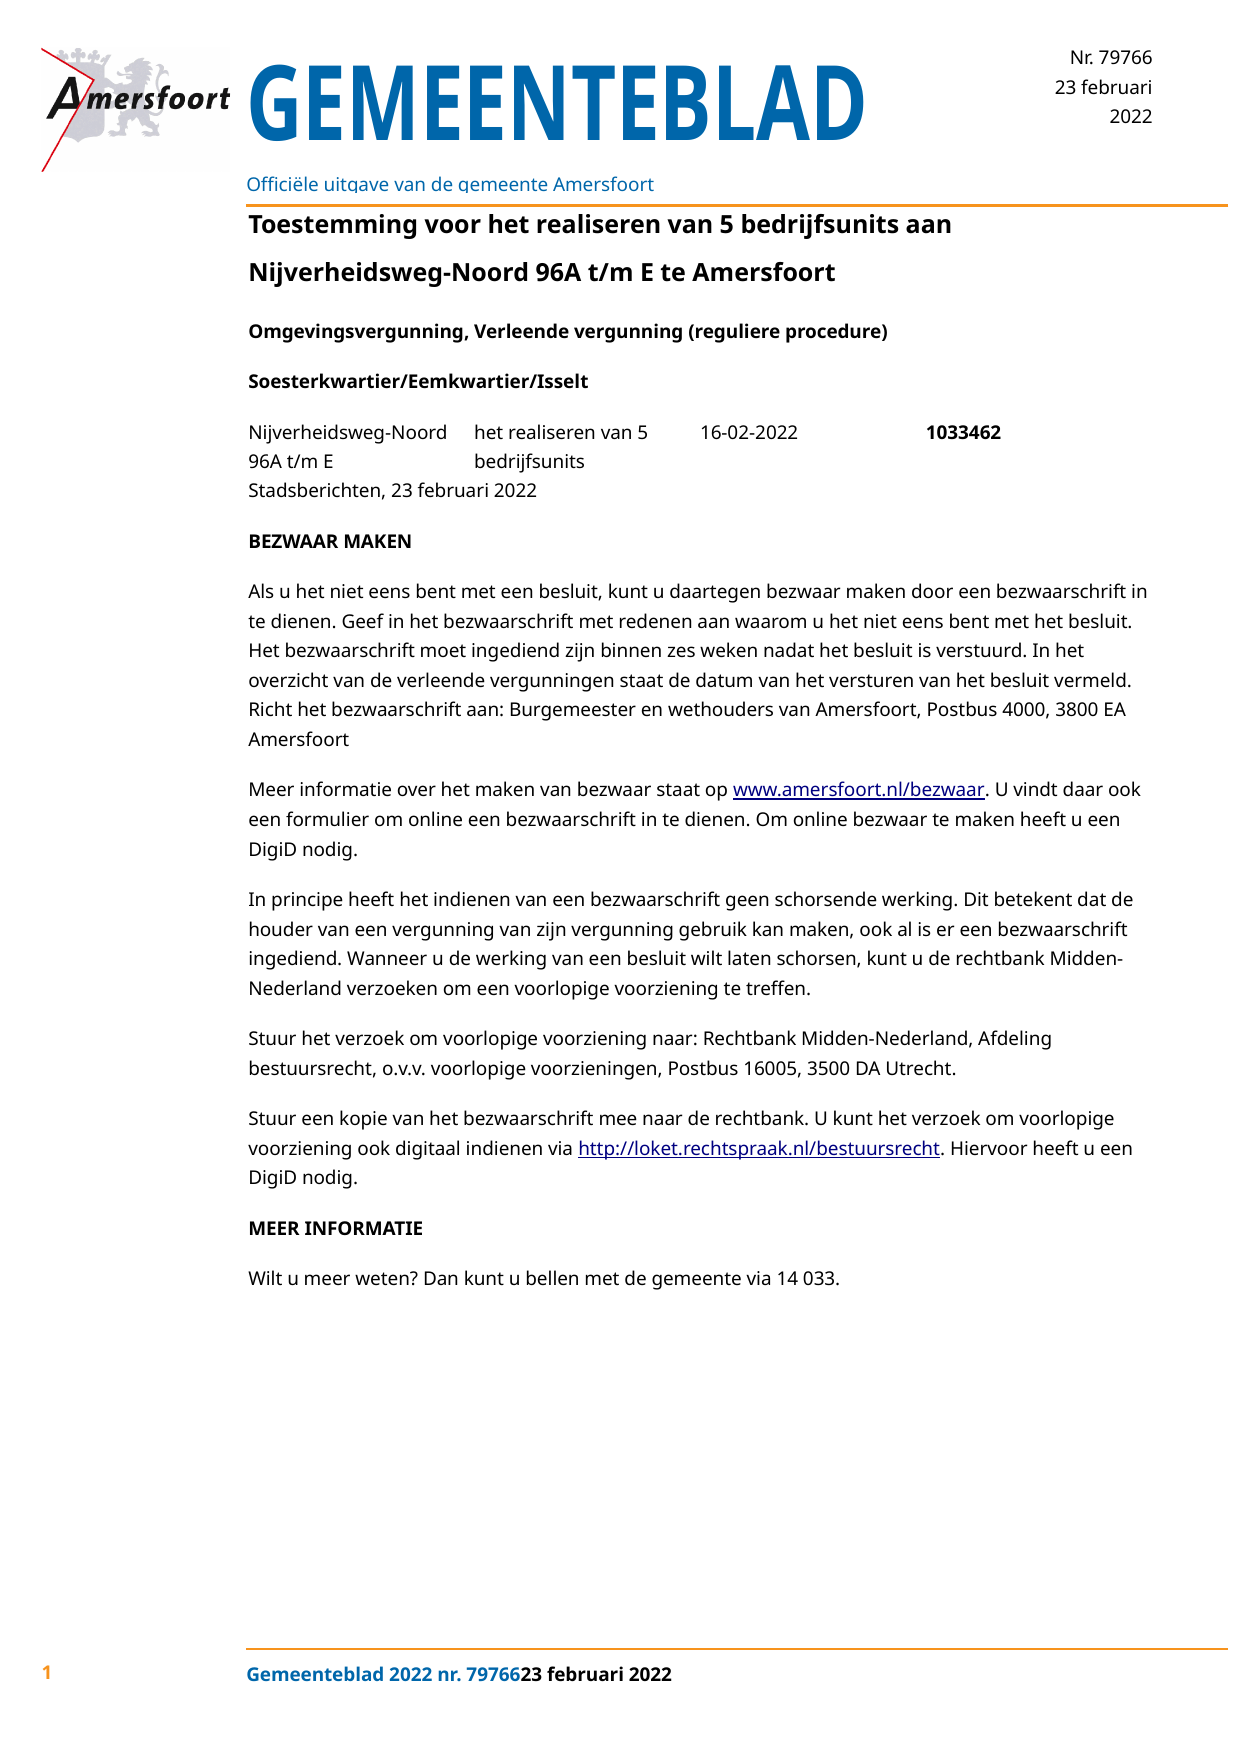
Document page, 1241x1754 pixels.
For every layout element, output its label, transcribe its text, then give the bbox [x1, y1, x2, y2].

text Stuur het verzoek om voorlopige voorziening naar: Rechtbank Midden-Nederland, Afdeling bestuursrecht, o.v.v. voorlopige voorzieningen, Postbus 16005, 3500 DA Utrecht. [248, 1025, 1152, 1081]
table_header 1033462 [926, 419, 1152, 474]
text MEER INFORMATIE [248, 1215, 1152, 1241]
text Meer informatie over het maken van bezwaar staat op www.amersfoort.nl/bezwaar. U vindt daar ook een formulier om online een bezwaarschrift in te dienen. Om online bezwaar te maken heeft u een DigiD nodig. [248, 777, 1152, 861]
picture [41, 47, 231, 172]
text Omgevingsvergunning, Verleende vergunning (reguliere procedure) [248, 318, 1152, 344]
text Stuur een kopie van het bezwaarschrift mee naar de rechtbank. U kunt het verzoek om voorlopige voorziening ook digitaal indienen via http://loket.rechtspraak.nl/bestuursrecht. Hiervoor heeft u een DigiD nodig. [248, 1105, 1152, 1190]
text In principe heeft het indienen van een bezwaarschrift geen schorsende werking. Dit betekent dat de houder van een vergunning van zijn vergunning gebruik kan maken, ook al is er een bezwaarschrift ingediend. Wanneer u de werking van een besluit wilt laten schorsen, kunt u de rechtbank Midden-Nederland verzoeken om een voorlopige voorziening te treffen. [248, 886, 1152, 1001]
text Stadsberichten, 23 februari 2022 [248, 477, 1152, 503]
text Wilt u meer weten? Dan kunt u bellen met de gemeente via 14 033. [248, 1265, 1152, 1291]
text Als u het niet eens bent met een besluit, kunt u daartegen bezwaar maken door een bezwaarschrift in te dienen. Geef in het bezwaarschrift met redenen aan waarom u het niet eens bent met het besluit. Het bezwaarschrift moet ingediend zijn binnen zes weken nadat het besluit is verstuurd. In het overzicht van de verleende vergunningen staat de datum van het versturen van het besluit vermeld. Richt het bezwaarschrift aan: Burgemeester en wethouders van Amersfoort, Postbus 4000, 3800 EA Amersfoort [248, 578, 1152, 752]
text BEZWAAR MAKEN [248, 528, 1152, 553]
text Soesterkwartier/Eemkwartier/Isselt [248, 368, 1152, 394]
table_header Nijverheidsweg-Noord 96A t/m E [248, 419, 474, 474]
text Toestemming voor het realiseren van 5 bedrijfsunits aan Nijverheidsweg-Noord 96A t/m E te Amersfoort [248, 207, 1152, 288]
table_header het realiseren van 5 bedrijfsunits [474, 419, 700, 474]
table_header 16-02-2022 [700, 419, 926, 474]
